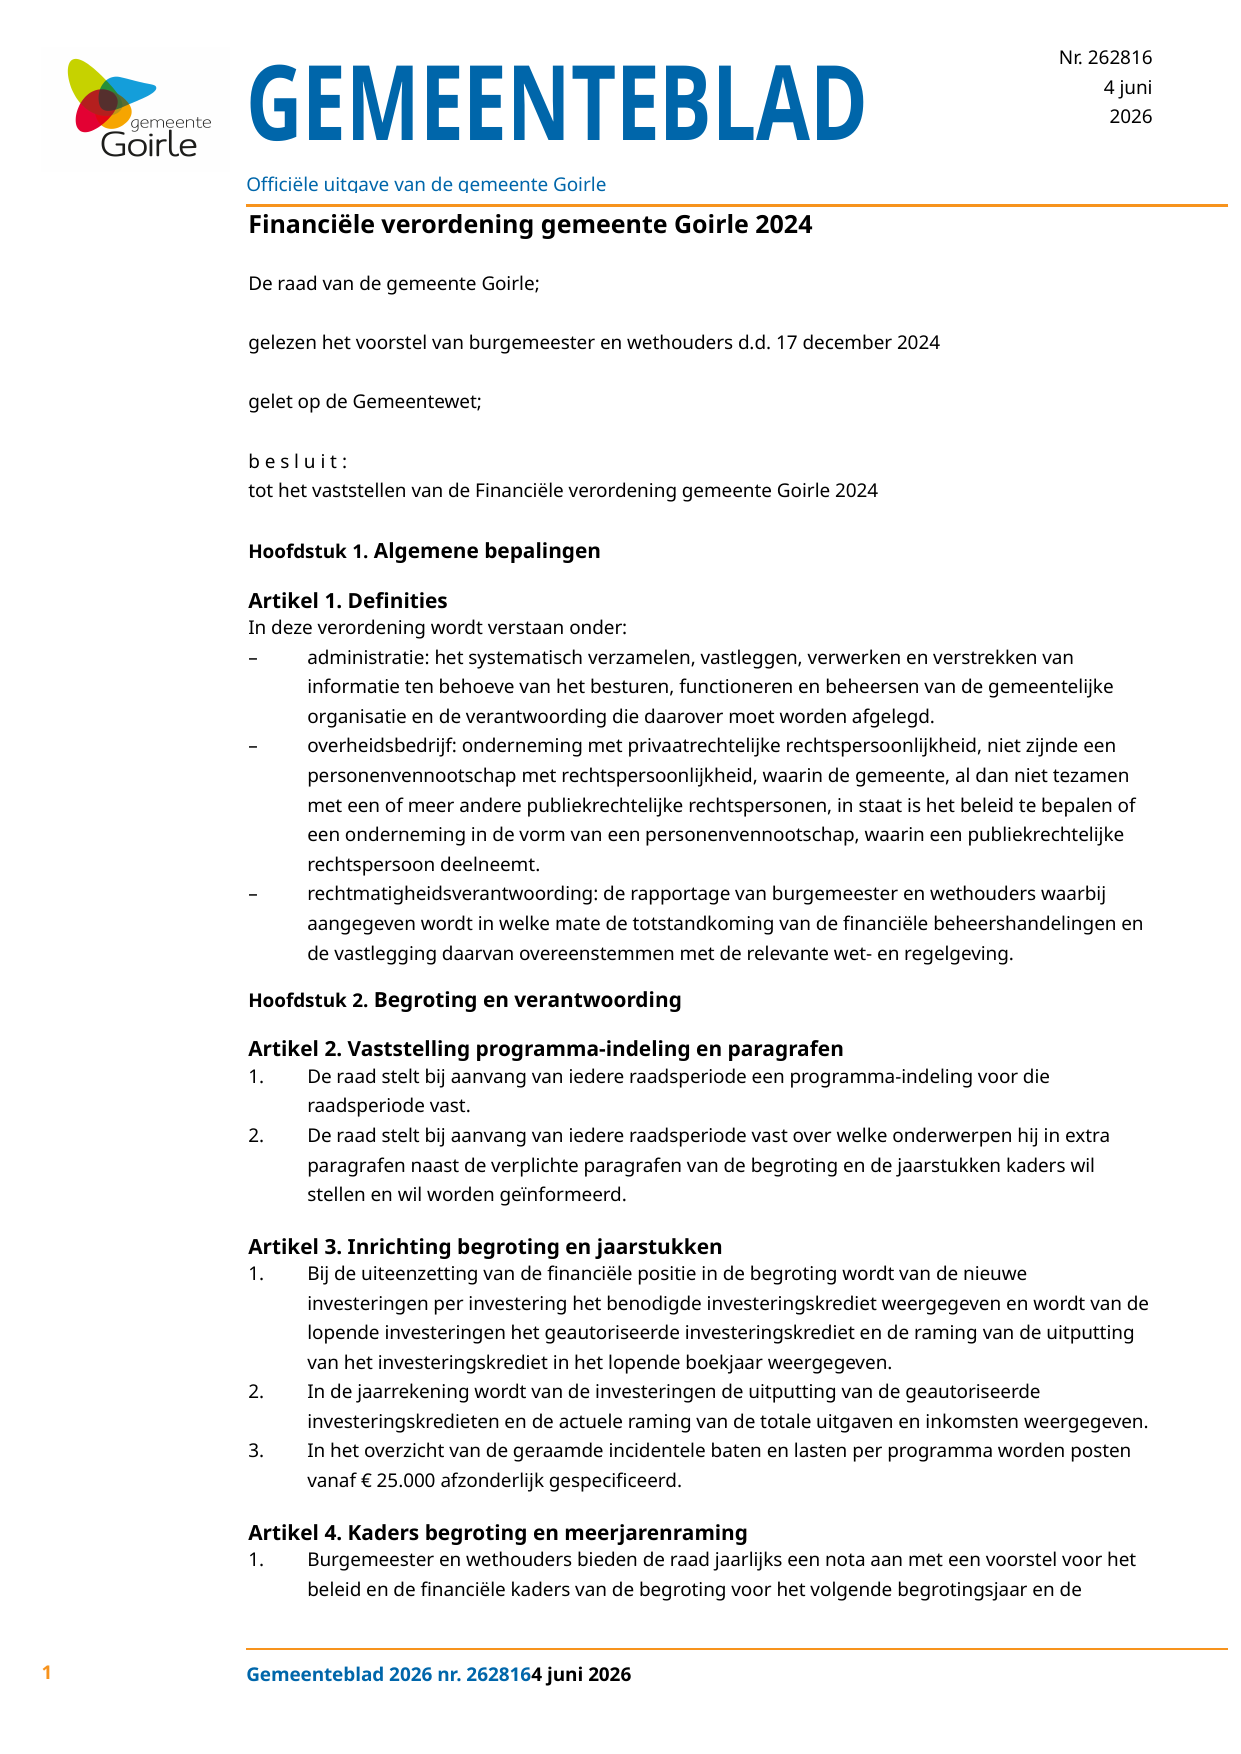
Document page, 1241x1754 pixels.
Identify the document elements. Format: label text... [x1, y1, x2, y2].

text In deze verordening wordt verstaan onder: [248, 614, 1152, 640]
list Bij de uiteenzetting van de financiële positie in de begroting wordt van de nieuwe investeringen per investering het benodigde investeringskrediet weergegeven en wordt van de lopende investeringen het geautoriseerde investeringskrediet en de raming van de uitputting van het investeringskrediet in het lopende boekjaar weergegeven. [248, 1260, 1152, 1375]
text tot het vaststellen van de Financiële verordening gemeente Goirle 2024 [248, 477, 1152, 503]
text Artikel 3. Inrichting begroting en jaarstukken [248, 1232, 1152, 1260]
text gelet op de Gemeentewet; [248, 389, 1152, 414]
text Artikel 1. Definities [248, 586, 1152, 614]
text Artikel 2. Vaststelling programma-indeling en paragrafen [248, 1034, 1152, 1063]
text De raad van de gemeente Goirle; [248, 270, 1152, 296]
picture [41, 47, 231, 172]
list overheidsbedrijf: onderneming met privaatrechtelijke rechtspersoonlijkheid, niet zijnde een personenvennootschap met rechtspersoonlijkheid, waarin de gemeente, al dan niet tezamen met een of meer andere publiekrechtelijke rechtspersonen, in staat is het beleid te bepalen of een onderneming in de vorm van een personenvennootschap, waarin een publiekrechtelijke rechtspersoon deelneemt. [248, 733, 1152, 877]
list In het overzicht van de geraamde incidentele baten en lasten per programma worden posten vanaf € 25.000 afzonderlijk gespecificeerd. [248, 1438, 1152, 1493]
text Financiële verordening gemeente Goirle 2024 [248, 207, 1152, 241]
list De raad stelt bij aanvang van iedere raadsperiode vast over welke onderwerpen hij in extra paragrafen naast de verplichte paragrafen van de begroting en de jaarstukken kaders wil stellen en wil worden geïnformeerd. [248, 1122, 1152, 1207]
list Burgemeester en wethouders bieden de raad jaarlijks een nota aan met een voorstel voor het beleid en de financiële kaders van de begroting voor het volgende begrotingsjaar en de [248, 1546, 1152, 1601]
text Hoofdstuk 2. Begroting en verantwoording [248, 985, 1152, 1014]
text Hoofdstuk 1. Algemene bepalingen [248, 537, 1152, 565]
text b e s l u i t : [248, 448, 1152, 473]
list administratie: het systematisch verzamelen, vastleggen, verwerken en verstrekken van informatie ten behoeve van het besturen, functioneren en beheersen van de gemeentelijke organisatie en de verantwoording die daarover moet worden afgelegd. [248, 644, 1152, 729]
list In de jaarrekening wordt van de investeringen de uitputting van de geautoriseerde investeringskredieten en de actuele raming van de totale uitgaven en inkomsten weergegeven. [248, 1378, 1152, 1434]
list rechtmatigheidsverantwoording: de rapportage van burgemeester en wethouders waarbij aangegeven wordt in welke mate de totstandkoming van de financiële beheershandelingen en de vastlegging daarvan overeenstemmen met de relevante wet- en regelgeving. [248, 881, 1152, 965]
list De raad stelt bij aanvang van iedere raadsperiode een programma-indeling voor die raadsperiode vast. [248, 1063, 1152, 1118]
text gelezen het voorstel van burgemeester en wethouders d.d. 17 december 2024 [248, 329, 1152, 355]
text Artikel 4. Kaders begroting en meerjarenraming [248, 1518, 1152, 1546]
